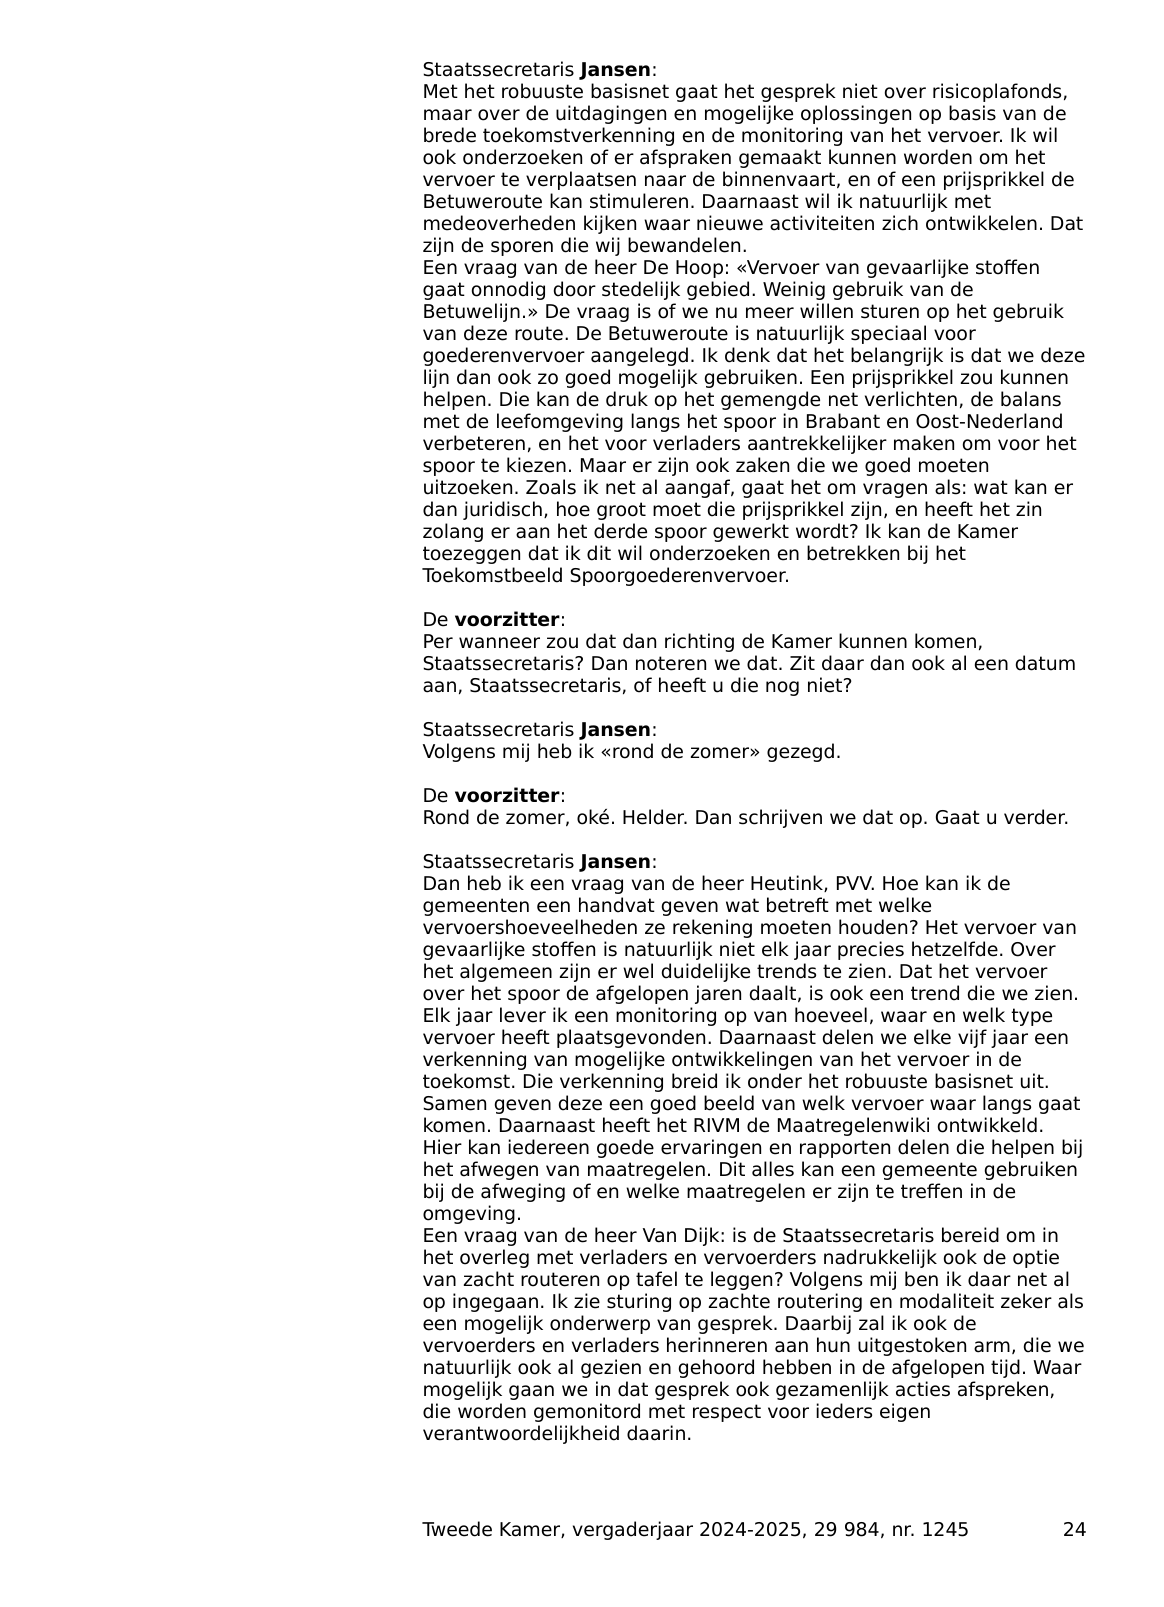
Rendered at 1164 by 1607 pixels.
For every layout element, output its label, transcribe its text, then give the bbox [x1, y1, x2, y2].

text De voorzitter: [422, 609, 1087, 631]
text Volgens mij heb ik «rond de zomer» gezegd. [422, 741, 1087, 763]
text Een vraag van de heer De Hoop: «Vervoer van gevaarlijke stoffen gaat onnodig door stedelijk gebied. Weinig gebruik van de Betuwelijn.» De vraag is of we nu meer willen sturen op het gebruik van deze route. De Betuweroute is natuurlijk speciaal voor goederenvervoer aangelegd. Ik denk dat het belangrijk is dat we deze lijn dan ook zo goed mogelijk gebruiken. Een prijsprikkel zou kunnen helpen. Die kan de druk op het gemengde net verlichten, de balans met de leefomgeving langs het spoor in Brabant en Oost-Nederland verbeteren, en het voor verladers aantrekkelijker maken om voor het spoor te kiezen. Maar er zijn ook zaken die we goed moeten uitzoeken. Zoals ik net al aangaf, gaat het om vragen als: wat kan er dan juridisch, hoe groot moet die prijsprikkel zijn, en heeft het zin zolang er aan het derde spoor gewerkt wordt? Ik kan de Kamer toezeggen dat ik dit wil onderzoeken en betrekken bij het Toekomstbeeld Spoorgoederenvervoer. [422, 257, 1087, 587]
text Staatssecretaris Jansen: [422, 59, 1087, 81]
text Een vraag van de heer Van Dijk: is de Staatssecretaris bereid om in het overleg met verladers en vervoerders nadrukkelijk ook de optie van zacht routeren op tafel te leggen? Volgens mij ben ik daar net al op ingegaan. Ik zie sturing op zachte routering en modaliteit zeker als een mogelijk onderwerp van gesprek. Daarbij zal ik ook de vervoerders en verladers herinneren aan hun uitgestoken arm, die we natuurlijk ook al gezien en gehoord hebben in de afgelopen tijd. Waar mogelijk gaan we in dat gesprek ook gezamenlijk acties afspreken, die worden gemonitord met respect voor ieders eigen verantwoordelijkheid daarin. [422, 1225, 1087, 1444]
text Per wanneer zou dat dan richting de Kamer kunnen komen, Staatssecretaris? Dan noteren we dat. Zit daar dan ook al een datum aan, Staatssecretaris, of heeft u die nog niet? [422, 631, 1087, 697]
text Staatssecretaris Jansen: [422, 719, 1087, 741]
text De voorzitter: [422, 785, 1087, 807]
text Rond de zomer, oké. Helder. Dan schrijven we dat op. Gaat u verder. [422, 807, 1087, 829]
text Met het robuuste basisnet gaat het gesprek niet over risicoplafonds, maar over de uitdagingen en mogelijke oplossingen op basis van de brede toekomstverkenning en de monitoring van het vervoer. Ik wil ook onderzoeken of er afspraken gemaakt kunnen worden om het vervoer te verplaatsen naar de binnenvaart, en of een prijsprikkel de Betuweroute kan stimuleren. Daarnaast wil ik natuurlijk met medeoverheden kijken waar nieuwe activiteiten zich ontwikkelen. Dat zijn de sporen die wij bewandelen. [422, 81, 1087, 257]
text Staatssecretaris Jansen: [422, 851, 1087, 873]
text Dan heb ik een vraag van de heer Heutink, PVV. Hoe kan ik de gemeenten een handvat geven wat betreft met welke vervoershoeveelheden ze rekening moeten houden? Het vervoer van gevaarlijke stoffen is natuurlijk niet elk jaar precies hetzelfde. Over het algemeen zijn er wel duidelijke trends te zien. Dat het vervoer over het spoor de afgelopen jaren daalt, is ook een trend die we zien. Elk jaar lever ik een monitoring op van hoeveel, waar en welk type vervoer heeft plaatsgevonden. Daarnaast delen we elke vijf jaar een verkenning van mogelijke ontwikkelingen van het vervoer in de toekomst. Die verkenning breid ik onder het robuuste basisnet uit. Samen geven deze een goed beeld van welk vervoer waar langs gaat komen. Daarnaast heeft het RIVM de Maatregelenwiki ontwikkeld. Hier kan iedereen goede ervaringen en rapporten delen die helpen bij het afwegen van maatregelen. Dit alles kan een gemeente gebruiken bij de afweging of en welke maatregelen er zijn te treffen in de omgeving. [422, 873, 1087, 1225]
